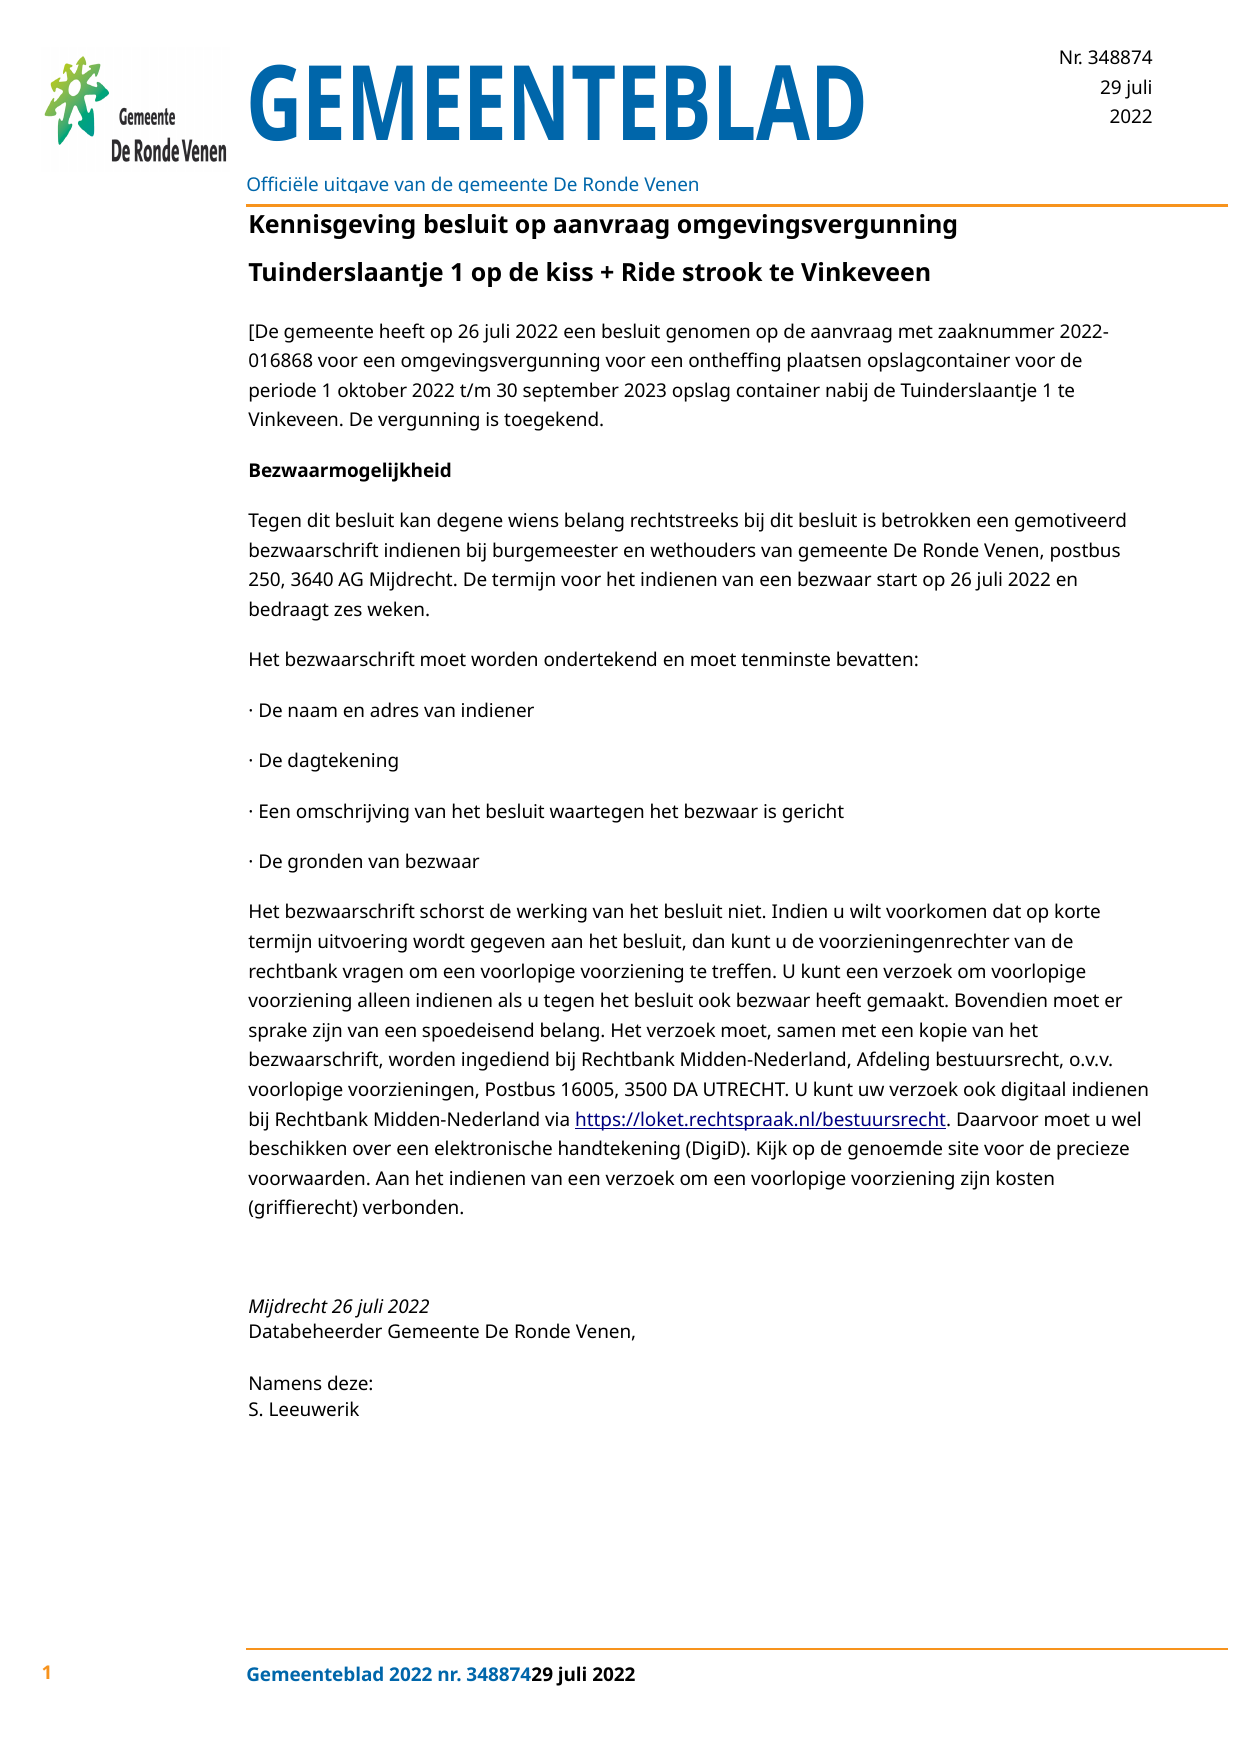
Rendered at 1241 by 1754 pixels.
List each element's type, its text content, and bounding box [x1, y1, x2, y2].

text S. Leeuwerik [248, 1396, 1152, 1421]
text Kennisgeving besluit op aanvraag omgevingsvergunning Tuinderslaantje 1 op de kiss + Ride strook te Vinkeveen [248, 207, 1152, 288]
text · Een omschrijving van het besluit waartegen het bezwaar is gericht [248, 798, 1152, 824]
text Het bezwaarschrift schorst de werking van het besluit niet. Indien u wilt voorkomen dat op korte termijn uitvoering wordt gegeven aan het besluit, dan kunt u de voorzieningenrechter van de rechtbank vragen om een voorlopige voorziening te treffen. U kunt een verzoek om voorlopige voorziening alleen indienen als u tegen het besluit ook bezwaar heeft gemaakt. Bovendien moet er sprake zijn van een spoedeisend belang. Het verzoek moet, samen met een kopie van het bezwaarschrift, worden ingediend bij Rechtbank Midden-Nederland, Afdeling bestuursrecht, o.v.v. voorlopige voorzieningen, Postbus 16005, 3500 DA UTRECHT. U kunt uw verzoek ook digitaal indienen bij Rechtbank Midden-Nederland via https://loket.rechtspraak.nl/bestuursrecht. Daarvoor moet u wel beschikken over een elektronische handtekening (DigiD). Kijk op de genoemde site voor de precieze voorwaarden. Aan het indienen van een verzoek om een voorlopige voorziening zijn kosten (griffierecht) verbonden. [248, 899, 1152, 1220]
text Tegen dit besluit kan degene wiens belang rechtstreeks bij dit besluit is betrokken een gemotiveerd bezwaarschrift indienen bij burgemeester en wethouders van gemeente De Ronde Venen, postbus 250, 3640 AG Mijdrecht. De termijn voor het indienen van een bezwaar start op 26 juli 2022 en bedraagt zes weken. [248, 507, 1152, 622]
text Databeheerder Gemeente De Ronde Venen, [248, 1318, 1152, 1344]
text Het bezwaarschrift moet worden ondertekend en moet tenminste bevatten: [248, 647, 1152, 672]
text · De naam en adres van indiener [248, 697, 1152, 723]
picture [41, 47, 231, 172]
text · De gronden van bezwaar [248, 848, 1152, 874]
text Mijdrecht 26 juli 2022 [248, 1293, 1152, 1318]
text · De dagtekening [248, 747, 1152, 773]
text [De gemeente heeft op 26 juli 2022 een besluit genomen op de aanvraag met zaaknummer 2022-016868 voor een omgevingsvergunning voor een ontheffing plaatsen opslagcontainer voor de periode 1 oktober 2022 t/m 30 september 2023 opslag container nabij de Tuinderslaantje 1 te Vinkeveen. De vergunning is toegekend. [248, 318, 1152, 432]
text Namens deze: [248, 1370, 1152, 1396]
text Bezwaarmogelijkheid [248, 457, 1152, 483]
